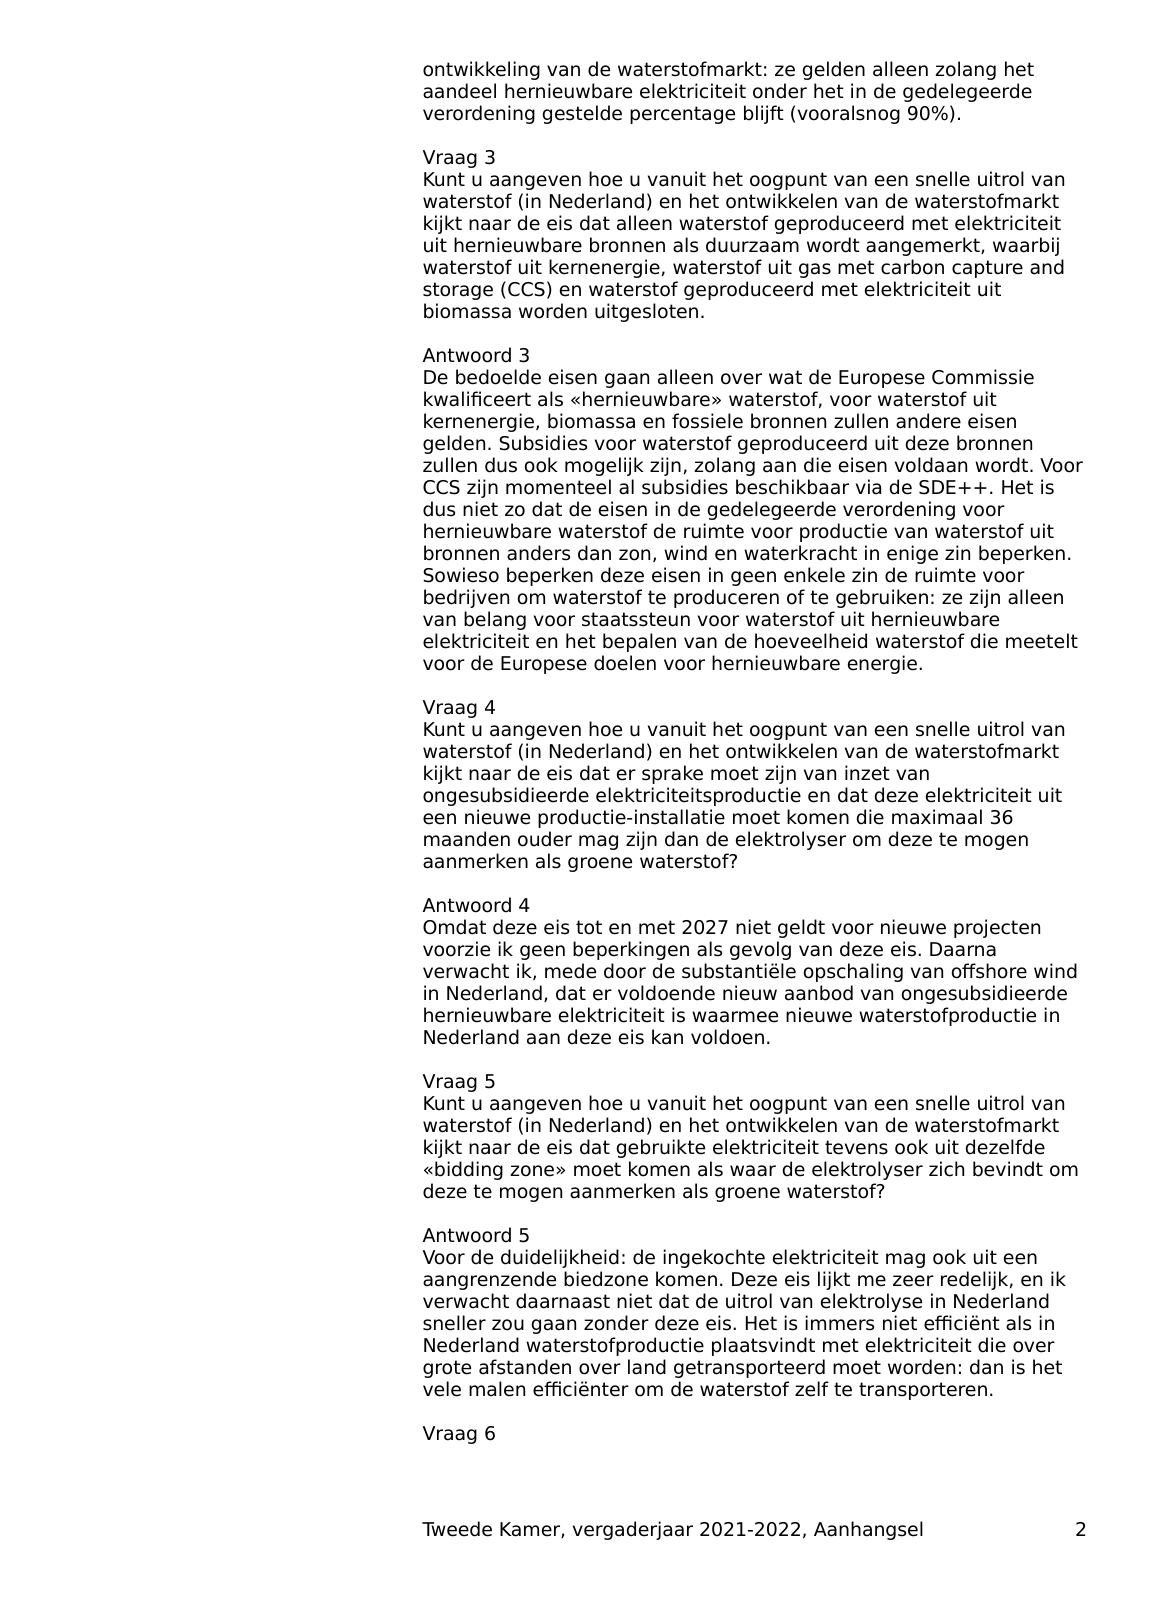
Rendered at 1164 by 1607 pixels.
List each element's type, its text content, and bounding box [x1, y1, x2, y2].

text Voor de duidelijkheid: de ingekochte elektriciteit mag ook uit een aangrenzende biedzone komen. Deze eis lijkt me zeer redelijk, en ik verwacht daarnaast niet dat de uitrol van elektrolyse in Nederland sneller zou gaan zonder deze eis. Het is immers niet efficiënt als in Nederland waterstofproductie plaatsvindt met elektriciteit die over grote afstanden over land getransporteerd moet worden: dan is het vele malen efficiënter om de waterstof zelf te transporteren. [422, 1247, 1087, 1401]
text Vraag 3 [422, 147, 1087, 169]
text De bedoelde eisen gaan alleen over wat de Europese Commissie kwalificeert als «hernieuwbare» waterstof, voor waterstof uit kernenergie, biomassa en fossiele bronnen zullen andere eisen gelden. Subsidies voor waterstof geproduceerd uit deze bronnen zullen dus ook mogelijk zijn, zolang aan die eisen voldaan wordt. Voor CCS zijn momenteel al subsidies beschikbaar via de SDE++. Het is dus niet zo dat de eisen in de gedelegeerde verordening voor hernieuwbare waterstof de ruimte voor productie van waterstof uit bronnen anders dan zon, wind en waterkracht in enige zin beperken. Sowieso beperken deze eisen in geen enkele zin de ruimte voor bedrijven om waterstof te produceren of te gebruiken: ze zijn alleen van belang voor staatssteun voor waterstof uit hernieuwbare elektriciteit en het bepalen van de hoeveelheid waterstof die meetelt voor de Europese doelen voor hernieuwbare energie. [422, 367, 1087, 675]
text Vraag 6 [422, 1423, 1087, 1445]
text Omdat deze eis tot en met 2027 niet geldt voor nieuwe projecten voorzie ik geen beperkingen als gevolg van deze eis. Daarna verwacht ik, mede door de substantiële opschaling van offshore wind in Nederland, dat er voldoende nieuw aanbod van ongesubsidieerde hernieuwbare elektriciteit is waarmee nieuwe waterstofproductie in Nederland aan deze eis kan voldoen. [422, 917, 1087, 1049]
text Kunt u aangeven hoe u vanuit het oogpunt van een snelle uitrol van waterstof (in Nederland) en het ontwikkelen van de waterstofmarkt kijkt naar de eis dat alleen waterstof geproduceerd met elektriciteit uit hernieuwbare bronnen als duurzaam wordt aangemerkt, waarbij waterstof uit kernenergie, waterstof uit gas met carbon capture and storage (CCS) en waterstof geproduceerd met elektriciteit uit biomassa worden uitgesloten. [422, 169, 1087, 323]
text Kunt u aangeven hoe u vanuit het oogpunt van een snelle uitrol van waterstof (in Nederland) en het ontwikkelen van de waterstofmarkt kijkt naar de eis dat gebruikte elektriciteit tevens ook uit dezelfde «bidding zone» moet komen als waar de elektrolyser zich bevindt om deze te mogen aanmerken als groene waterstof? [422, 1093, 1087, 1203]
text Antwoord 3 [422, 345, 1087, 367]
text Vraag 5 [422, 1071, 1087, 1093]
text ontwikkeling van de waterstofmarkt: ze gelden alleen zolang het aandeel hernieuwbare elektriciteit onder het in de gedelegeerde verordening gestelde percentage blijft (vooralsnog 90%). [422, 59, 1087, 125]
text Antwoord 4 [422, 895, 1087, 917]
text Vraag 4 [422, 697, 1087, 719]
text Kunt u aangeven hoe u vanuit het oogpunt van een snelle uitrol van waterstof (in Nederland) en het ontwikkelen van de waterstofmarkt kijkt naar de eis dat er sprake moet zijn van inzet van ongesubsidieerde elektriciteitsproductie en dat deze elektriciteit uit een nieuwe productie-installatie moet komen die maximaal 36 maanden ouder mag zijn dan de elektrolyser om deze te mogen aanmerken als groene waterstof? [422, 719, 1087, 873]
text Antwoord 5 [422, 1225, 1087, 1247]
